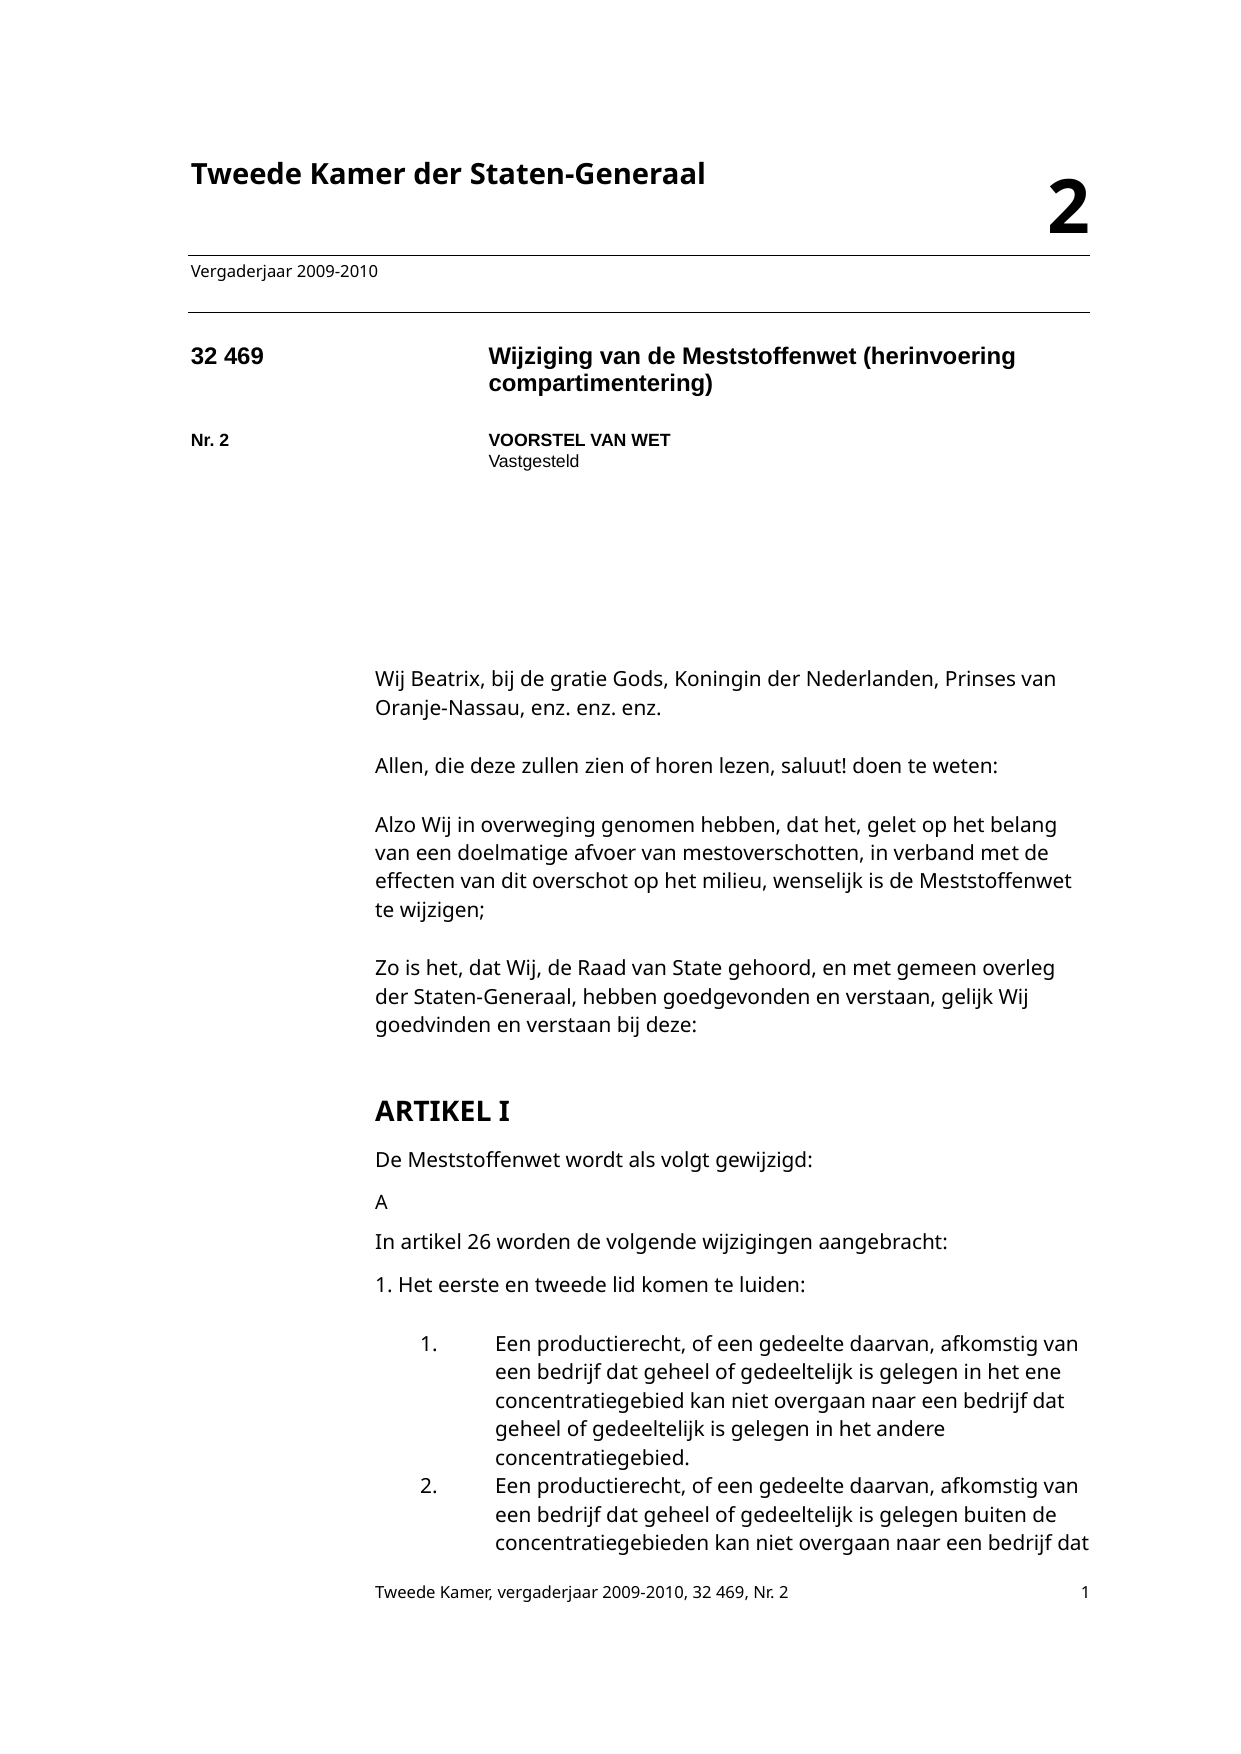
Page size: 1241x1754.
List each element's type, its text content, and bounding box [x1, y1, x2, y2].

table_header 2 [910, 150, 1090, 255]
table_cell VOORSTEL VAN WET Vastgesteld [485, 427, 1090, 546]
subtitle ARTIKEL I [375, 1091, 1090, 1130]
text Wij Beatrix, bij de gratie Gods, Koningin der Nederlanden, Prinses van Oranje-Nassau, enz. enz. enz. [375, 664, 1090, 721]
table_cell [188, 313, 485, 339]
list Een productierecht, of een gedeelte daarvan, afkomstig van een bedrijf dat geheel of gedeeltelijk is gelegen in het ene concentratiegebied kan niet overgaan naar een bedrijf dat geheel of gedeeltelijk is gelegen in het andere concentratiegebied. [420, 1329, 1090, 1471]
table_header Tweede Kamer der Staten-Generaal [188, 150, 909, 255]
text In artikel 26 worden de volgende wijzigingen aangebracht: [375, 1227, 1090, 1256]
text Alzo Wij in overweging genomen hebben, dat het, gelet op het belang van een doelmatige afvoer van mestoverschotten, in verband met de effecten van dit overschot op het milieu, wenselijk is de Meststoffenwet te wijzigen; [375, 810, 1090, 923]
table_cell Vergaderjaar 2009-2010 [188, 256, 485, 312]
text Zo is het, dat Wij, de Raad van State gehoord, en met gemeen overleg der Staten-Generaal, hebben goedgevonden en verstaan, gelijk Wij goedvinden en verstaan bij deze: [375, 953, 1090, 1039]
table_cell Nr. 2 [188, 427, 485, 546]
text Allen, die deze zullen zien of horen lezen, saluut! doen te weten: [375, 751, 1090, 780]
text 1. Het eerste en tweede lid komen te luiden: [375, 1271, 1090, 1299]
table_cell 32 469 [188, 339, 485, 427]
table_cell Wijziging van de Meststoffenwet (herinvoering compartimentering) [485, 339, 1090, 427]
table_cell [485, 256, 1090, 312]
text De Meststoffenwet wordt als volgt gewijzigd: [375, 1145, 1090, 1173]
table_cell [485, 313, 1090, 339]
text A [375, 1188, 1090, 1215]
list Een productierecht, of een gedeelte daarvan, afkomstig van een bedrijf dat geheel of gedeeltelijk is gelegen buiten de concentratiegebieden kan niet overgaan naar een bedrijf dat [420, 1471, 1090, 1557]
